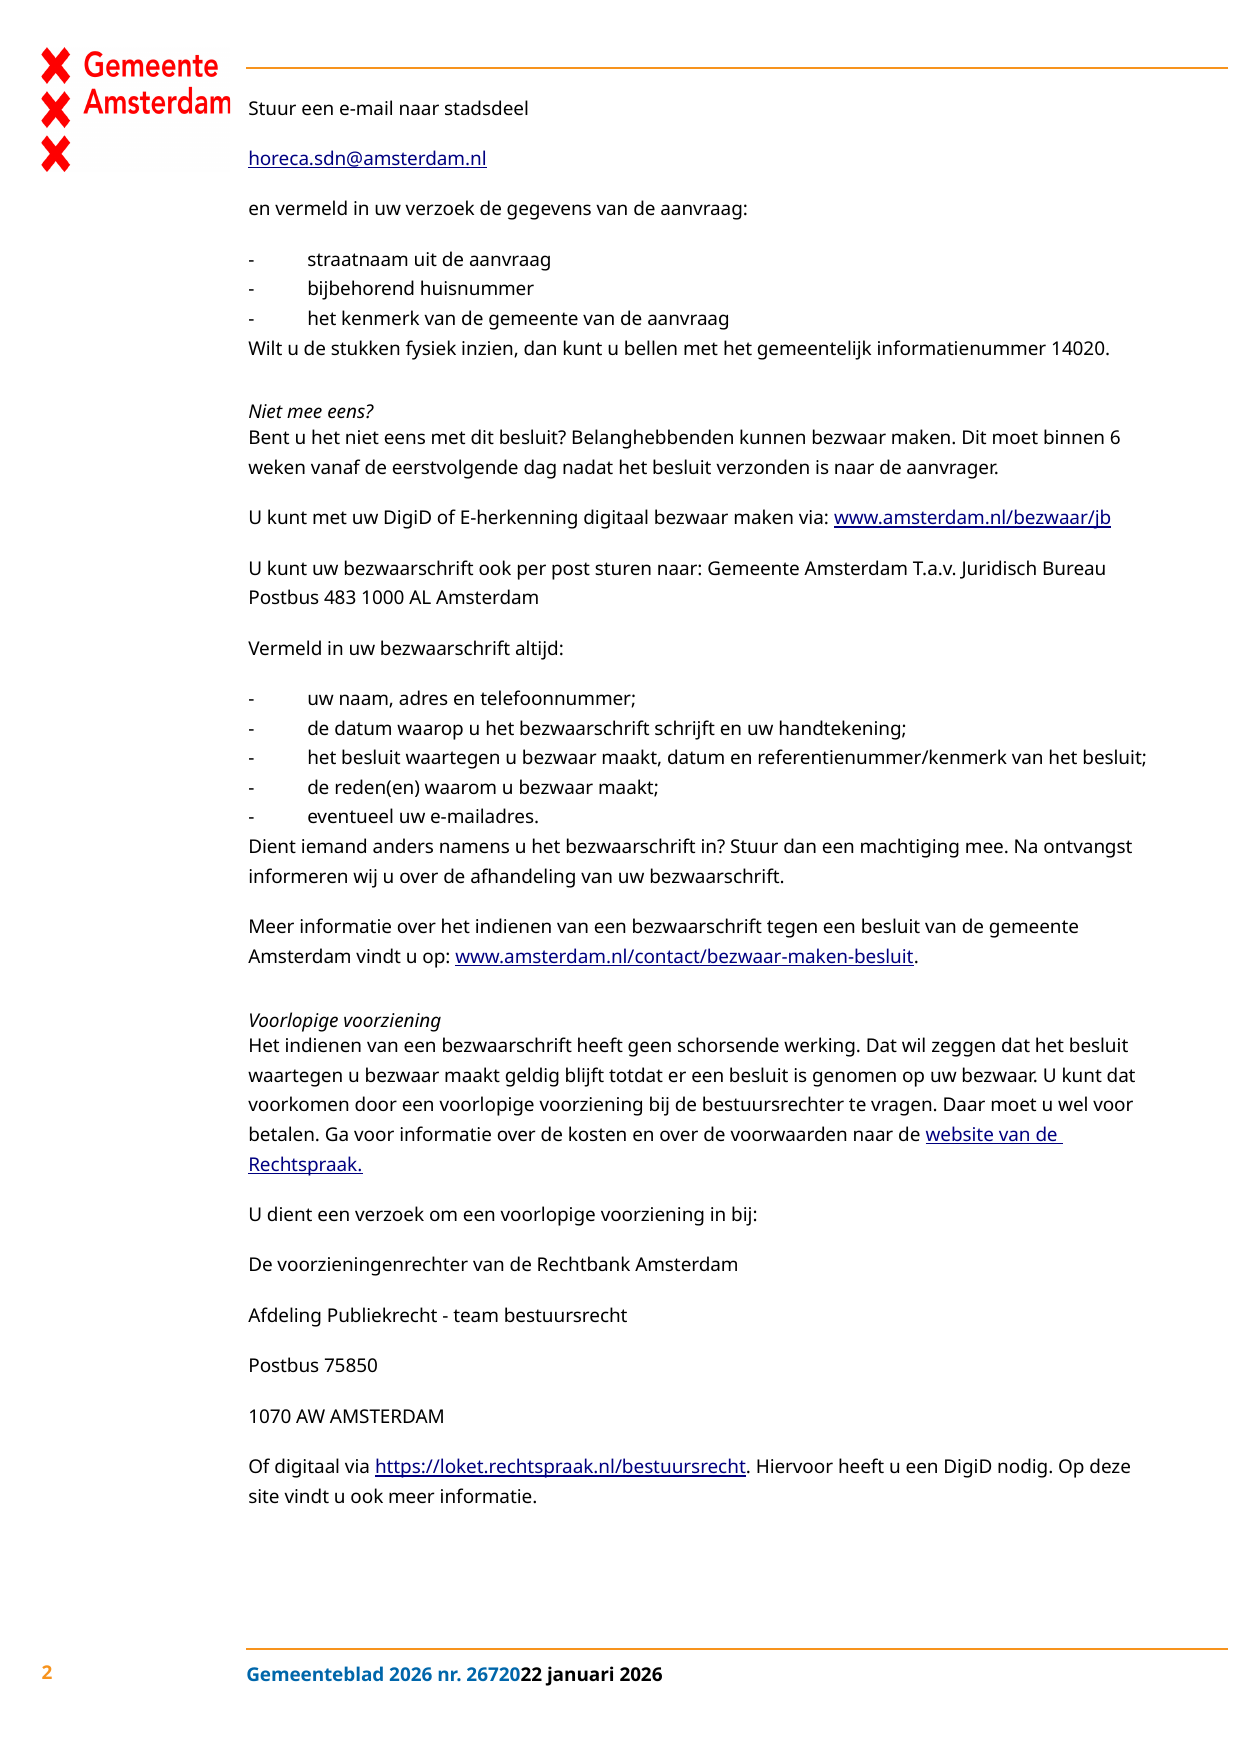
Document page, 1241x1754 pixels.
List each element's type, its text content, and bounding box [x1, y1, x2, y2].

picture [41, 47, 231, 172]
text Vermeld in uw bezwaarschrift altijd: [248, 635, 1152, 661]
text U kunt uw bezwaarschrift ook per post sturen naar: Gemeente Amsterdam T.a.v. Juridisch Bureau Postbus 483 1000 AL Amsterdam [248, 555, 1152, 610]
text De voorzieningenrechter van de Rechtbank Amsterdam [248, 1252, 1152, 1277]
text Het indienen van een bezwaarschrift heeft geen schorsende werking. Dat wil zeggen dat het besluit waartegen u bezwaar maakt geldig blijft totdat er een besluit is genomen op uw bezwaar. U kunt dat voorkomen door een voorlopige voorziening bij de bestuursrechter te vragen. Daar moet u wel voor betalen. Ga voor informatie over de kosten en over de voorwaarden naar de website van de Rechtspraak. [248, 1032, 1152, 1177]
text Stuur een e-mail naar stadsdeel [248, 95, 1152, 121]
text Afdeling Publiekrecht - team bestuursrecht [248, 1302, 1152, 1328]
text Niet mee eens? [248, 399, 1152, 424]
text horeca.sdn@amsterdam.nl [248, 145, 1152, 171]
list het kenmerk van de gemeente van de aanvraag [248, 305, 1152, 331]
text U kunt met uw DigiD of E-herkenning digitaal bezwaar maken via: www.amsterdam.nl/bezwaar/jb [248, 504, 1152, 530]
text Meer informatie over het indienen van een bezwaarschrift tegen een besluit van de gemeente Amsterdam vindt u op: www.amsterdam.nl/contact/bezwaar-maken-besluit. [248, 913, 1152, 968]
text Dient iemand anders namens u het bezwaarschrift in? Stuur dan een machtiging mee. Na ontvangst informeren wij u over de afhandeling van uw bezwaarschrift. [248, 833, 1152, 888]
list het besluit waartegen u bezwaar maakt, datum en referentienummer/kenmerk van het besluit; [248, 744, 1152, 770]
list straatnaam uit de aanvraag [248, 246, 1152, 272]
list eventueel uw e-mailadres. [248, 804, 1152, 829]
list bijbehorend huisnummer [248, 276, 1152, 301]
list de reden(en) waarom u bezwaar maakt; [248, 774, 1152, 800]
text U dient een verzoek om een voorlopige voorziening in bij: [248, 1201, 1152, 1227]
text 1070 AW AMSTERDAM [248, 1403, 1152, 1429]
list uw naam, adres en telefoonnummer; [248, 685, 1152, 711]
text Of digitaal via https://loket.rechtspraak.nl/bestuursrecht. Hiervoor heeft u een DigiD nodig. Op deze site vindt u ook meer informatie. [248, 1453, 1152, 1509]
text Postbus 75850 [248, 1352, 1152, 1378]
text Bent u het niet eens met dit besluit? Belanghebbenden kunnen bezwaar maken. Dit moet binnen 6 weken vanaf de eerstvolgende dag nadat het besluit verzonden is naar de aanvrager. [248, 424, 1152, 480]
text Wilt u de stukken fysiek inzien, dan kunt u bellen met het gemeentelijk informatienummer 14020. [248, 335, 1152, 361]
list de datum waarop u het bezwaarschrift schrijft en uw handtekening; [248, 715, 1152, 741]
text Voorlopige voorziening [248, 1007, 1152, 1032]
text en vermeld in uw verzoek de gegevens van de aanvraag: [248, 196, 1152, 221]
